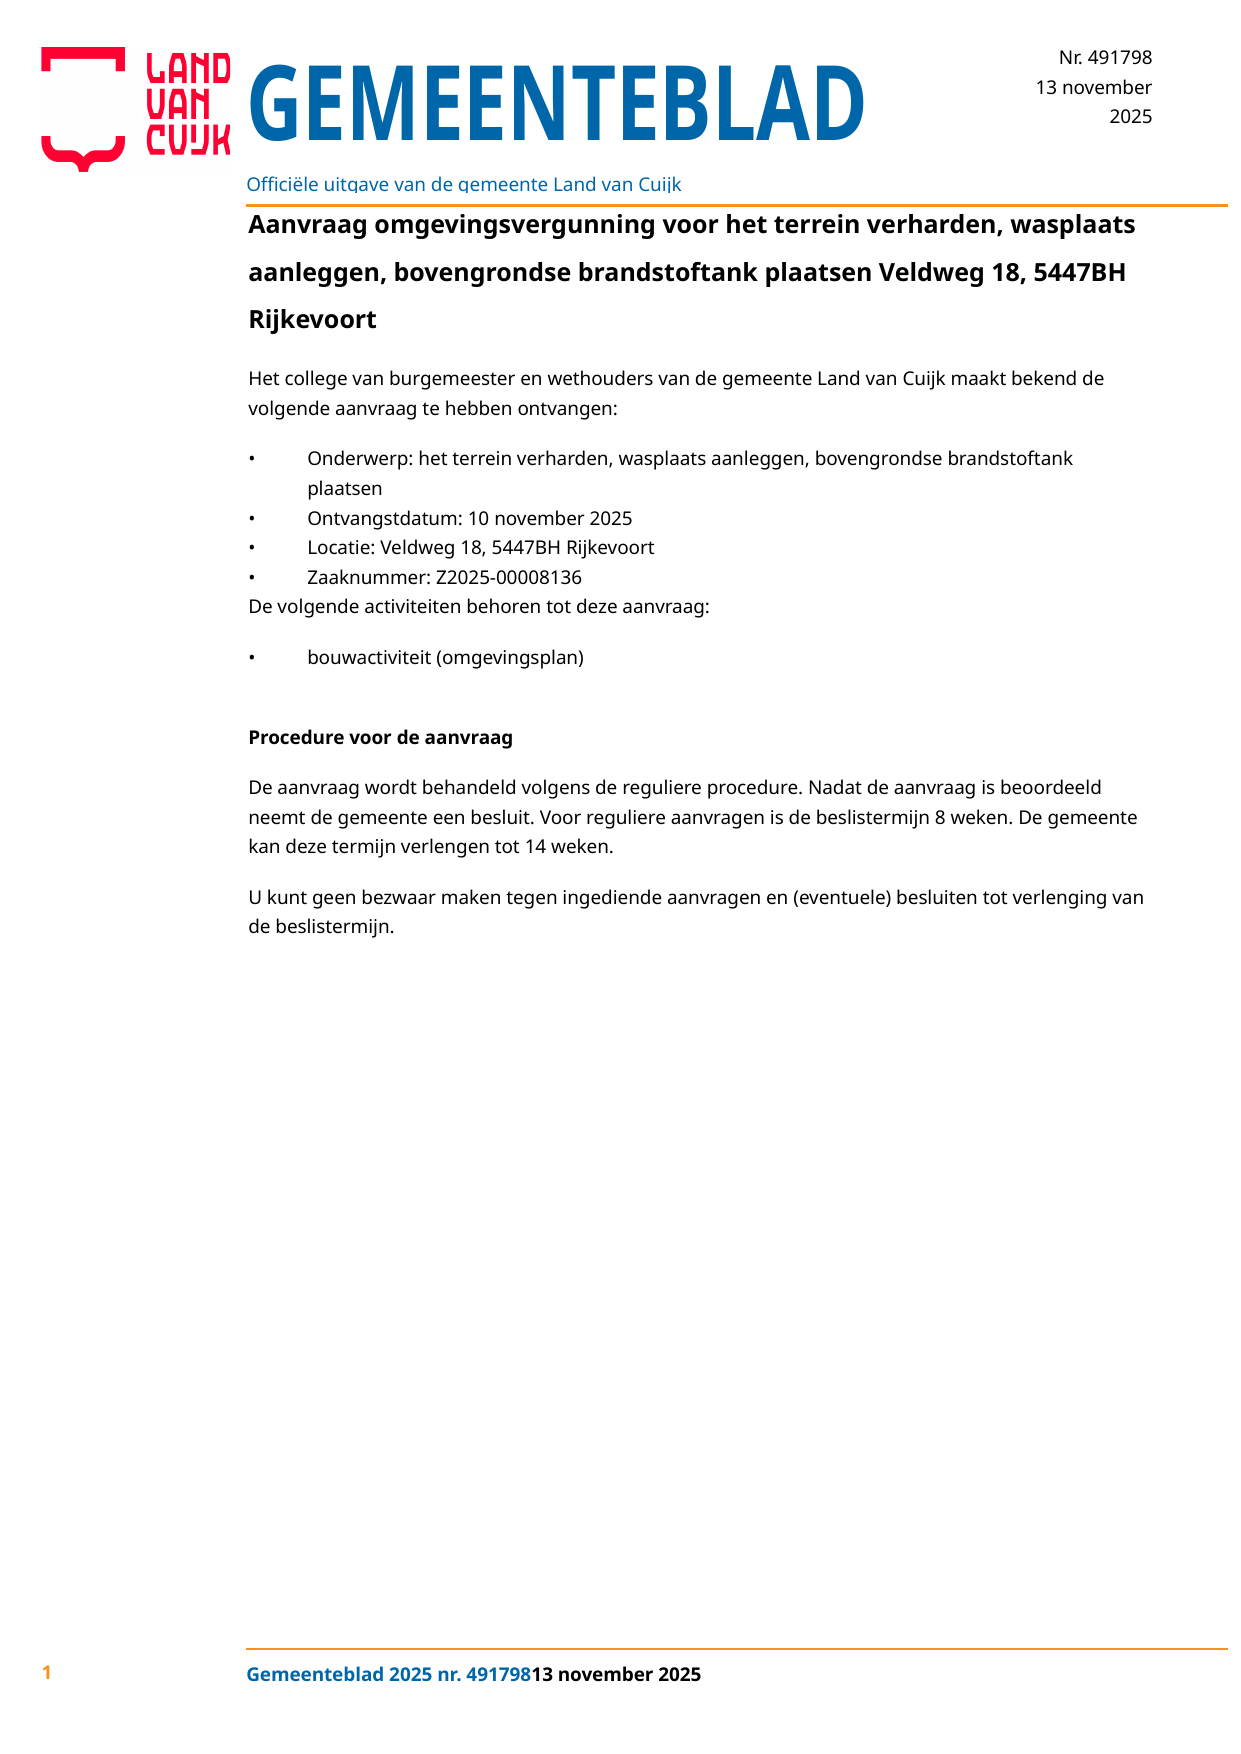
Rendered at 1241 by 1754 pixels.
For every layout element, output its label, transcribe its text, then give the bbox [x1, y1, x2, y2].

list Onderwerp: het terrein verharden, wasplaats aanleggen, bovengrondse brandstoftank plaatsen [248, 446, 1152, 501]
text U kunt geen bezwaar maken tegen ingediende aanvragen en (eventuele) besluiten tot verlenging van de beslistermijn. [248, 884, 1152, 939]
list Locatie: Veldweg 18, 5447BH Rijkevoort [248, 534, 1152, 560]
text De aanvraag wordt behandeld volgens de reguliere procedure. Nadat de aanvraag is beoordeeld neemt de gemeente een besluit. Voor reguliere aanvragen is de beslistermijn 8 weken. De gemeente kan deze termijn verlengen tot 14 weken. [248, 774, 1152, 859]
list Zaaknummer: Z2025-00008136 [248, 564, 1152, 589]
list Ontvangstdatum: 10 november 2025 [248, 505, 1152, 530]
text Het college van burgemeester en wethouders van de gemeente Land van Cuijk maakt bekend de volgende aanvraag te hebben ontvangen: [248, 366, 1152, 421]
text Procedure voor de aanvraag [248, 724, 1152, 749]
picture [41, 47, 231, 172]
text De volgende activiteiten behoren tot deze aanvraag: [248, 593, 1152, 619]
text Aanvraag omgevingsvergunning voor het terrein verharden, wasplaats aanleggen, bovengrondse brandstoftank plaatsen Veldweg 18, 5447BH Rijkevoort [248, 207, 1152, 336]
list bouwactiviteit (omgevingsplan) [248, 644, 1152, 669]
